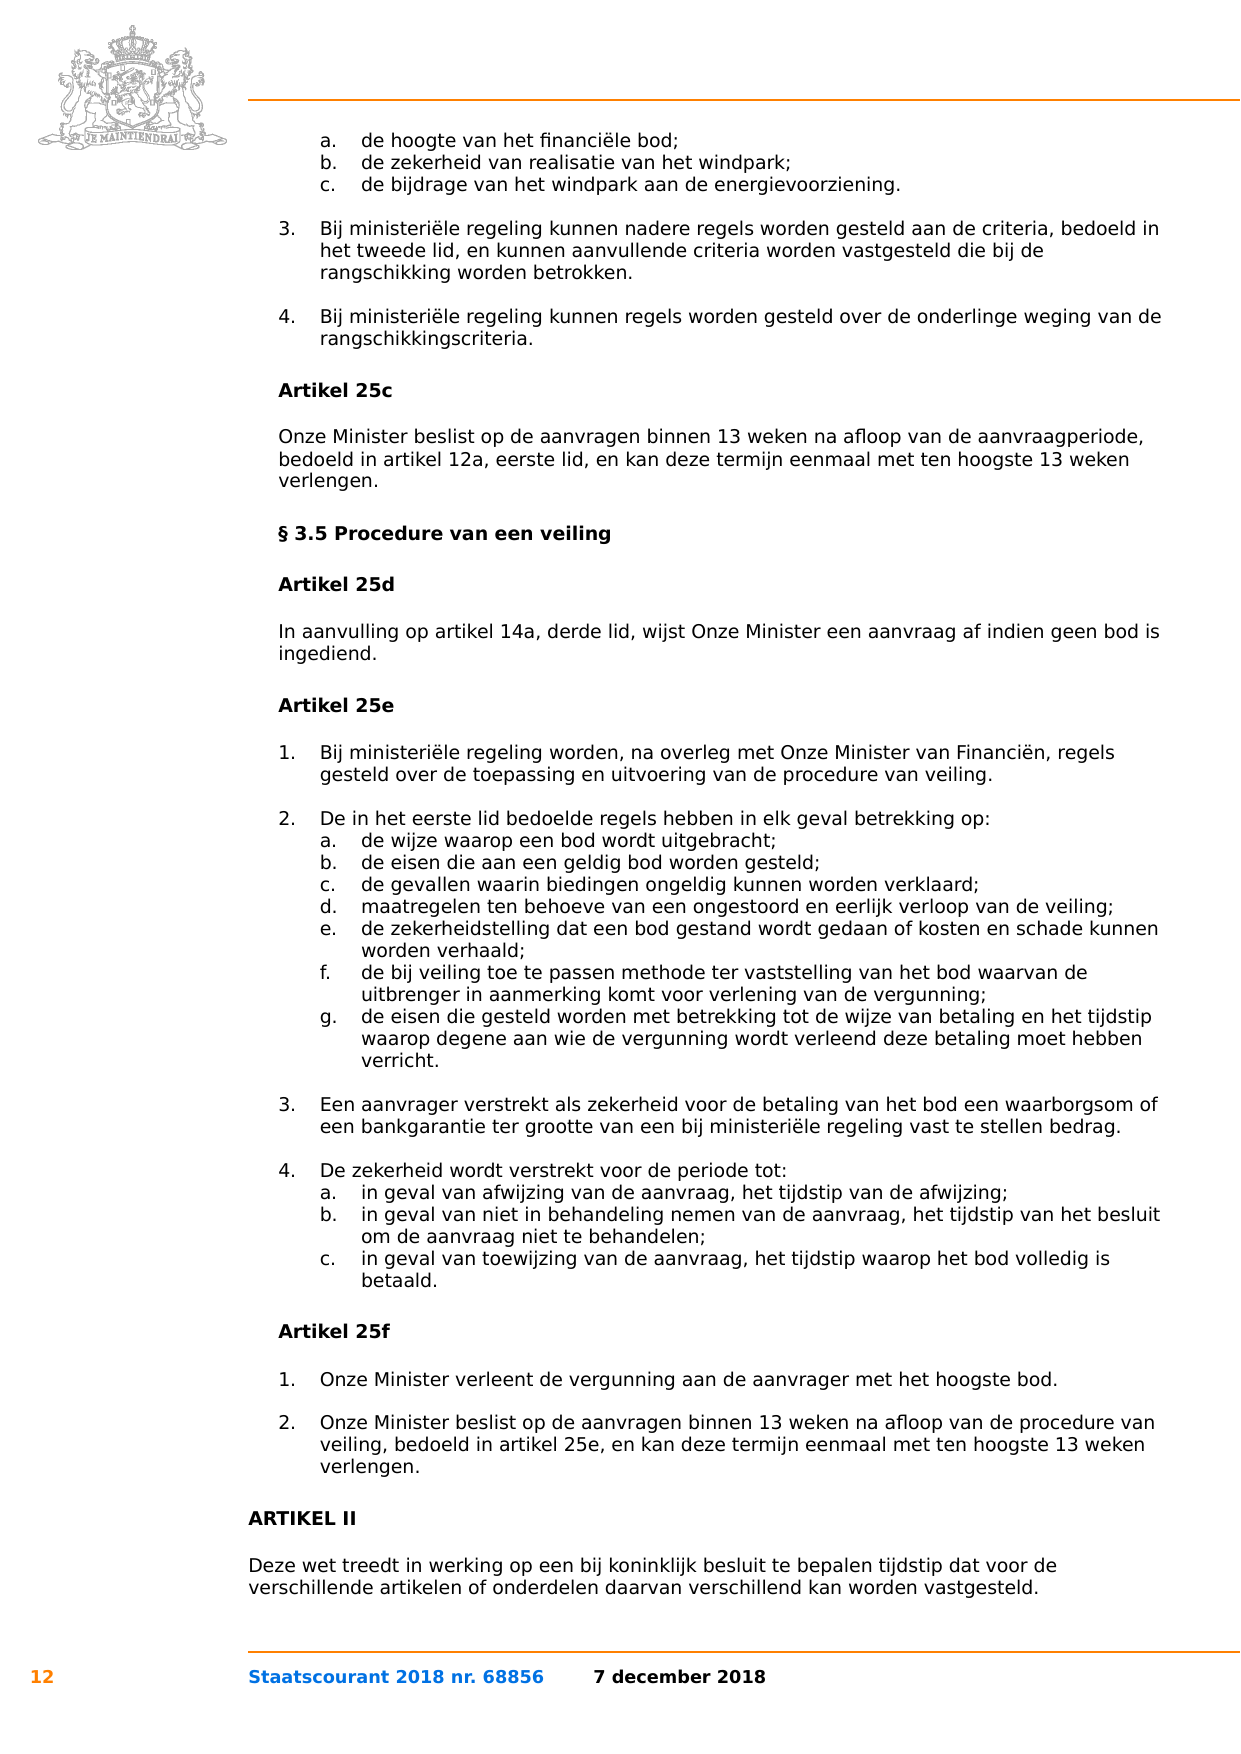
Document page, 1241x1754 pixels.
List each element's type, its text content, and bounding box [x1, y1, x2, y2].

text d. maatregelen ten behoeve van een ongestoord en eerlijk verloop van de veiling; [319, 896, 1163, 918]
text a. in geval van afwijzing van de aanvraag, het tijdstip van de afwijzing; [319, 1182, 1163, 1203]
subtitle Artikel 25f [278, 1321, 1163, 1343]
text b. de zekerheid van realisatie van het windpark; [319, 152, 1163, 174]
text Onze Minister beslist op de aanvragen binnen 13 weken na afloop van de aanvraagperiode, bedoeld in artikel 12a, eerste lid, en kan deze termijn eenmaal met ten hoogste 13 weken verlengen. [278, 426, 1163, 492]
text 2. De in het eerste lid bedoelde regels hebben in elk geval betrekking op: [278, 808, 1163, 830]
text g. de eisen die gesteld worden met betrekking tot de wijze van betaling en het tijdstip waarop degene aan wie de vergunning wordt verleend deze betaling moet hebben verricht. [319, 1006, 1163, 1072]
text a. de hoogte van het financiële bod; [319, 130, 1163, 152]
text b. in geval van niet in behandeling nemen van de aanvraag, het tijdstip van het besluit om de aanvraag niet te behandelen; [319, 1203, 1163, 1247]
text a. de wijze waarop een bod wordt uitgebracht; [319, 830, 1163, 852]
subtitle Artikel 25c [278, 379, 1163, 401]
text Deze wet treedt in werking op een bij koninklijk besluit te bepalen tijdstip dat voor de verschillende artikelen of onderdelen daarvan verschillend kan worden vastgesteld. [248, 1555, 1163, 1599]
text 1. Onze Minister verleent de vergunning aan de aanvrager met het hoogste bod. [278, 1368, 1163, 1390]
text c. de gevallen waarin biedingen ongeldig kunnen worden verklaard; [319, 874, 1163, 896]
text e. de zekerheidstelling dat een bod gestand wordt gedaan of kosten en schade kunnen worden verhaald; [319, 918, 1163, 962]
picture [38, 25, 227, 150]
text b. de eisen die aan een geldig bod worden gesteld; [319, 852, 1163, 874]
text c. de bijdrage van het windpark aan de energievoorziening. [319, 174, 1163, 196]
text In aanvulling op artikel 14a, derde lid, wijst Onze Minister een aanvraag af indien geen bod is ingediend. [278, 621, 1163, 665]
text c. in geval van toewijzing van de aanvraag, het tijdstip waarop het bod volledig is betaald. [319, 1247, 1163, 1291]
text 2. Onze Minister beslist op de aanvragen binnen 13 weken na afloop van de procedure van veiling, bedoeld in artikel 25e, en kan deze termijn eenmaal met ten hoogste 13 weken verlengen. [278, 1412, 1163, 1478]
text 4. Bij ministeriële regeling kunnen regels worden gesteld over de onderlinge weging van de rangschikkingscriteria. [278, 306, 1163, 349]
text 3. Bij ministeriële regeling kunnen nadere regels worden gesteld aan de criteria, bedoeld in het tweede lid, en kunnen aanvullende criteria worden vastgesteld die bij de rangschikking worden betrokken. [278, 218, 1163, 284]
subtitle Artikel 25e [278, 695, 1163, 717]
text f. de bij veiling toe te passen methode ter vaststelling van het bod waarvan de uitbrenger in aanmerking komt voor verlening van de vergunning; [319, 962, 1163, 1006]
subtitle ARTIKEL II [248, 1508, 1163, 1530]
subtitle § 3.5 Procedure van een veiling [278, 522, 1163, 544]
text 3. Een aanvrager verstrekt als zekerheid voor de betaling van het bod een waarborgsom of een bankgarantie ter grootte van een bij ministeriële regeling vast te stellen bedrag. [278, 1094, 1163, 1138]
text 4. De zekerheid wordt verstrekt voor de periode tot: [278, 1159, 1163, 1182]
text 1. Bij ministeriële regeling worden, na overleg met Onze Minister van Financiën, regels gesteld over de toepassing en uitvoering van de procedure van veiling. [278, 742, 1163, 786]
subtitle Artikel 25d [278, 574, 1163, 596]
